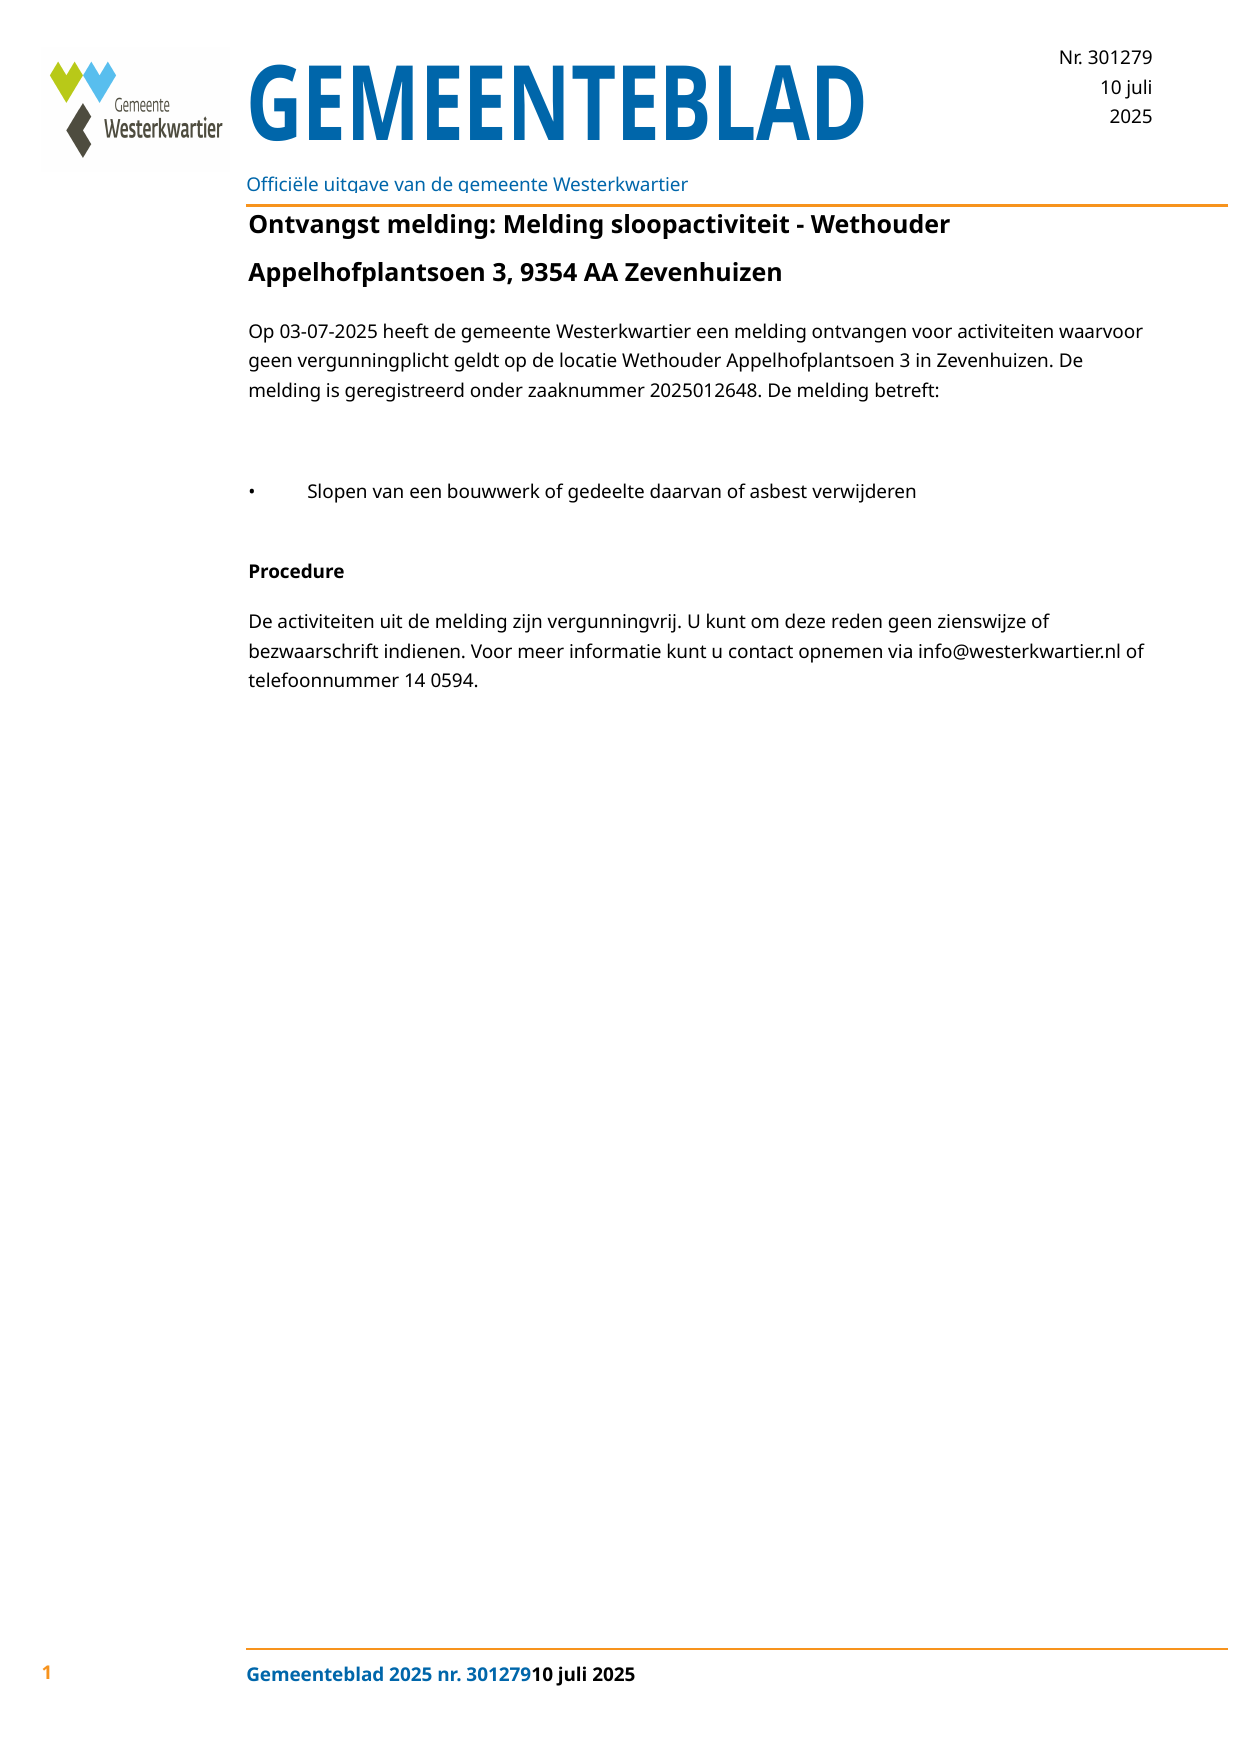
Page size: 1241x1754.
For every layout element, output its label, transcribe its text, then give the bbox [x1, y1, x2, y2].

list Slopen van een bouwwerk of gedeelte daarvan of asbest verwijderen [248, 478, 1152, 504]
text Ontvangst melding: Melding sloopactiviteit - Wethouder Appelhofplantsoen 3, 9354 AA Zevenhuizen [248, 207, 1152, 288]
text De activiteiten uit de melding zijn vergunningvrij. U kunt om deze reden geen zienswijze of bezwaarschrift indienen. Voor meer informatie kunt u contact opnemen via info@westerkwartier.nl of telefoonnummer 14 0594. [248, 608, 1152, 693]
text Procedure [248, 558, 1152, 584]
picture [41, 47, 231, 172]
text Op 03-07-2025 heeft de gemeente Westerkwartier een melding ontvangen voor activiteiten waarvoor geen vergunningplicht geldt op de locatie Wethouder Appelhofplantsoen 3 in Zevenhuizen. De melding is geregistreerd onder zaaknummer 2025012648. De melding betreft: [248, 318, 1152, 403]
